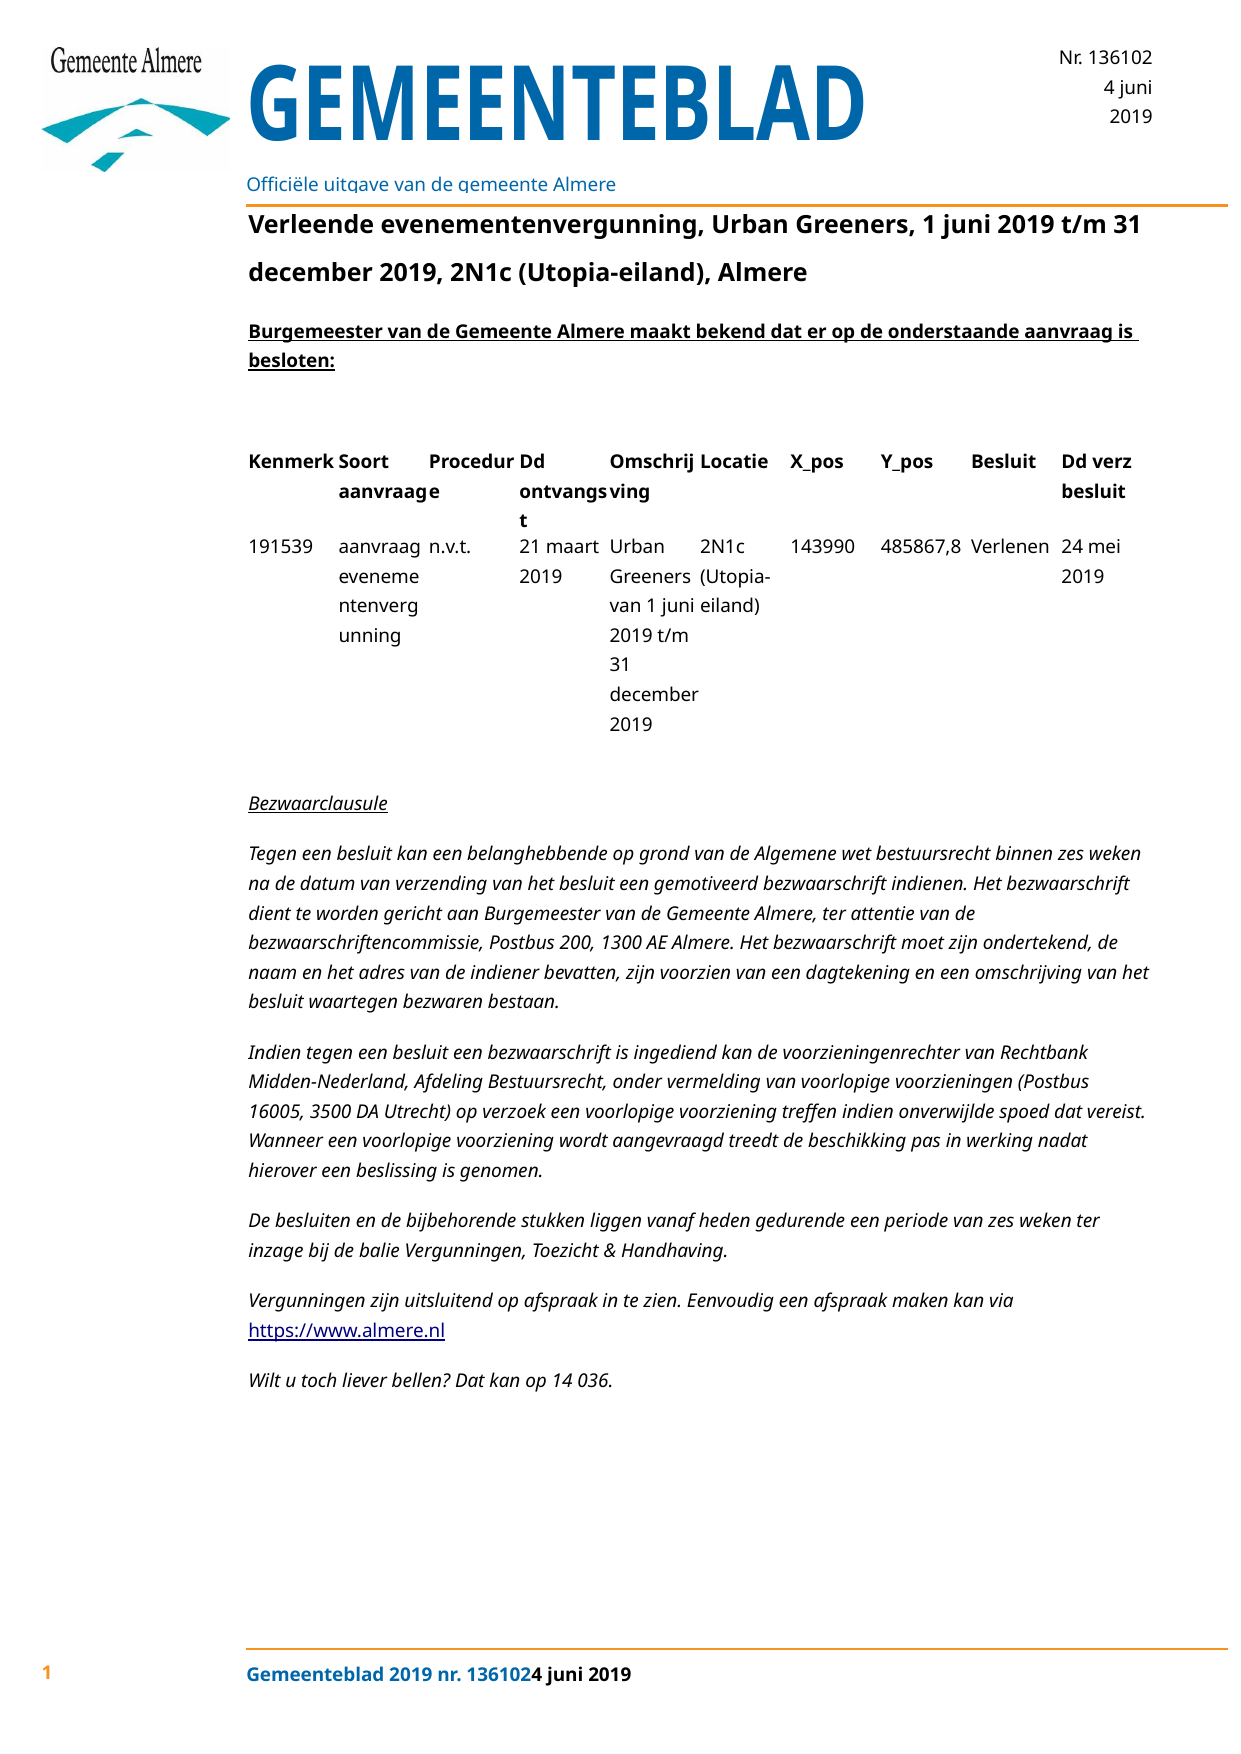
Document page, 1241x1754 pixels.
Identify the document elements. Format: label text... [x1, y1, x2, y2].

table_cell n.v.t. [429, 533, 519, 737]
text Burgemeester van de Gemeente Almere maakt bekend dat er op de onderstaande aanvraag is besloten: [248, 318, 1152, 373]
table_header Soort aanvraag [338, 449, 429, 533]
table_cell 143990 [790, 533, 881, 737]
table_cell Urban Greeners van 1 juni 2019 t/m 31 december 2019 [609, 533, 700, 737]
table_header Dd verz besluit [1061, 449, 1152, 533]
picture [41, 47, 231, 172]
text Wilt u toch liever bellen? Dat kan op 14 036. [248, 1368, 1152, 1393]
table_header Besluit [971, 449, 1061, 533]
table_cell 191539 [248, 533, 338, 737]
table_cell aanvraag evenementenvergunning [338, 533, 429, 737]
table_header Omschrijving [609, 449, 700, 533]
text Bezwaarclausule [248, 790, 1152, 816]
table_header Procedure [429, 449, 519, 533]
table_cell 485867,8 [881, 533, 971, 737]
table_header Y_pos [881, 449, 971, 533]
text Vergunningen zijn uitsluitend op afspraak in te zien. Eenvoudig een afspraak maken kan via https://www.almere.nl [248, 1288, 1152, 1343]
text De besluiten en de bijbehorende stukken liggen vanaf heden gedurende een periode van zes weken ter inzage bij de balie Vergunningen, Toezicht & Handhaving. [248, 1208, 1152, 1263]
table_header Locatie [700, 449, 790, 533]
table_cell 21 maart 2019 [519, 533, 609, 737]
table_header Dd ontvangst [519, 449, 609, 533]
table_header X_pos [790, 449, 881, 533]
table_cell Verlenen [971, 533, 1061, 737]
table_header Kenmerk [248, 449, 338, 533]
table_cell 2N1c (Utopia-eiland) [700, 533, 790, 737]
text Indien tegen een besluit een bezwaarschrift is ingediend kan de voorzieningenrechter van Rechtbank Midden-Nederland, Afdeling Bestuursrecht, onder vermelding van voorlopige voorzieningen (Postbus 16005, 3500 DA Utrecht) op verzoek een voorlopige voorziening treffen indien onverwijlde spoed dat vereist. Wanneer een voorlopige voorziening wordt aangevraagd treedt de beschikking pas in werking nadat hierover een beslissing is genomen. [248, 1039, 1152, 1183]
text Tegen een besluit kan een belanghebbende op grond van de Algemene wet bestuursrecht binnen zes weken na de datum van verzending van het besluit een gemotiveerd bezwaarschrift indienen. Het bezwaarschrift dient te worden gericht aan Burgemeester van de Gemeente Almere, ter attentie van de bezwaarschriftencommissie, Postbus 200, 1300 AE Almere. Het bezwaarschrift moet zijn ondertekend, de naam en het adres van de indiener bevatten, zijn voorzien van een dagtekening en een omschrijving van het besluit waartegen bezwaren bestaan. [248, 841, 1152, 1014]
text Verleende evenementenvergunning, Urban Greeners, 1 juni 2019 t/m 31 december 2019, 2N1c (Utopia-eiland), Almere [248, 207, 1152, 288]
table_cell 24 mei 2019 [1061, 533, 1152, 737]
